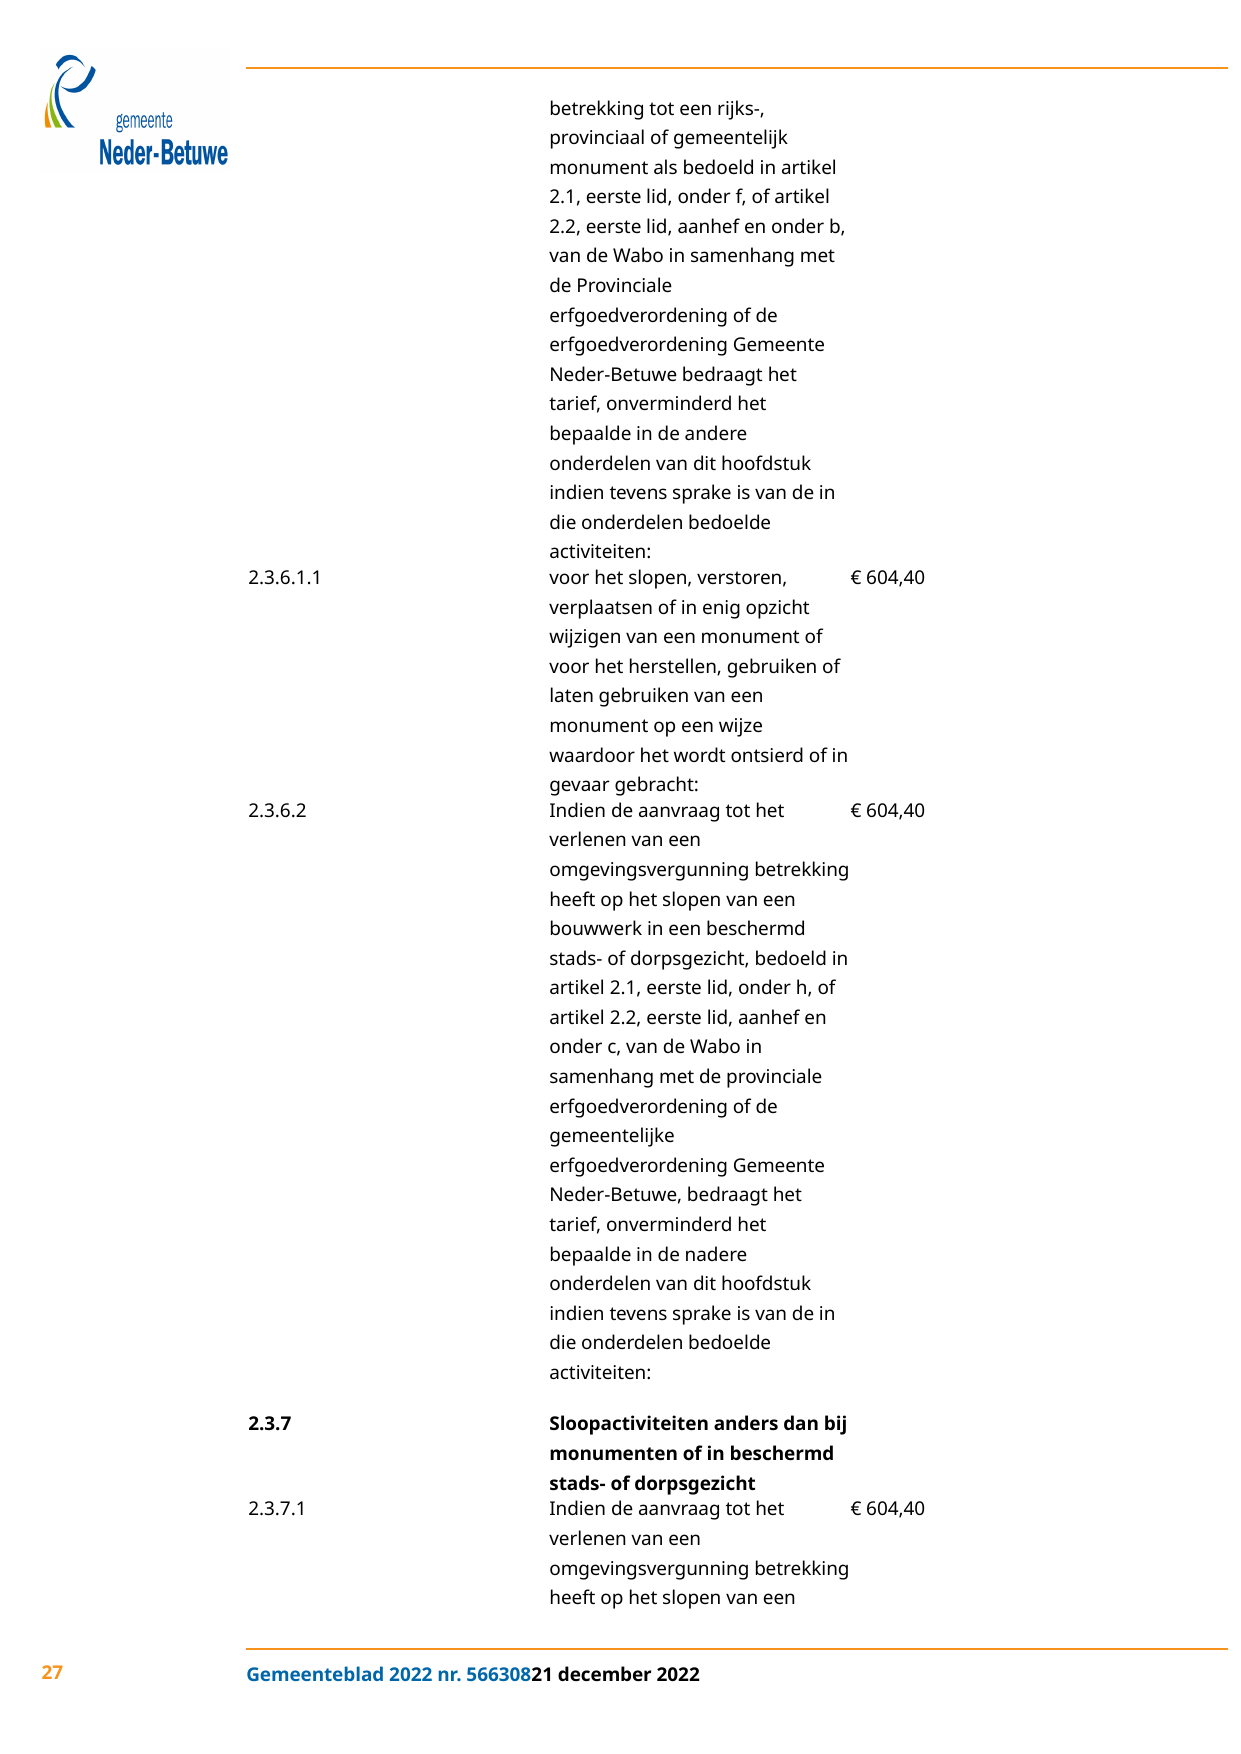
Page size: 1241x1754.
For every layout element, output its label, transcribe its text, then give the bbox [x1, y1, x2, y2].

table_cell Indien de aanvraag tot het verlenen van een omgevingsvergunning betrekking heeft op het slopen van een [549, 1496, 850, 1610]
picture [41, 47, 231, 172]
table_cell € 604,40 [850, 797, 1152, 1385]
table_cell Indien de aanvraag tot het verlenen van een omgevingsvergunning betrekking heeft op het slopen van een bouwwerk in een beschermd stads- of dorpsgezicht, bedoeld in artikel 2.1, eerste lid, onder h, of artikel 2.2, eerste lid, aanhef en onder c, van de Wabo in samenhang met de provinciale erfgoedverordening of de gemeentelijke erfgoedverordening Gemeente Neder-Betuwe, bedraagt het tarief, onverminderd het bepaalde in de nadere onderdelen van dit hoofdstuk indien tevens sprake is van de in die onderdelen bedoelde activiteiten: [549, 797, 850, 1385]
table_cell [248, 1385, 549, 1411]
table_cell [549, 1385, 850, 1411]
table_cell [850, 1411, 1152, 1496]
table_cell 2.3.6.2 [248, 797, 549, 1385]
table_cell voor het slopen, verstoren, verplaatsen of in enig opzicht wijzigen van een monument of voor het herstellen, gebruiken of laten gebruiken van een monument op een wijze waardoor het wordt ontsierd of in gevaar gebracht: [549, 564, 850, 797]
table_cell [850, 95, 1152, 564]
table_cell [248, 95, 549, 564]
table_cell 2.3.7 [248, 1411, 549, 1496]
table_cell € 604,40 [850, 1496, 1152, 1610]
table_cell Sloopactiviteiten anders dan bij monumenten of in beschermd stads- of dorpsgezicht [549, 1411, 850, 1496]
table_cell betrekking tot een rijks-, provinciaal of gemeentelijk monument als bedoeld in artikel 2.1, eerste lid, onder f, of artikel 2.2, eerste lid, aanhef en onder b, van de Wabo in samenhang met de Provinciale erfgoedverordening of de erfgoedverordening Gemeente Neder-Betuwe bedraagt het tarief, onverminderd het bepaalde in de andere onderdelen van dit hoofdstuk indien tevens sprake is van de in die onderdelen bedoelde activiteiten: [549, 95, 850, 564]
table_cell [850, 1385, 1152, 1411]
table_cell 2.3.6.1.1 [248, 564, 549, 797]
table_cell € 604,40 [850, 564, 1152, 797]
table_cell 2.3.7.1 [248, 1496, 549, 1610]
